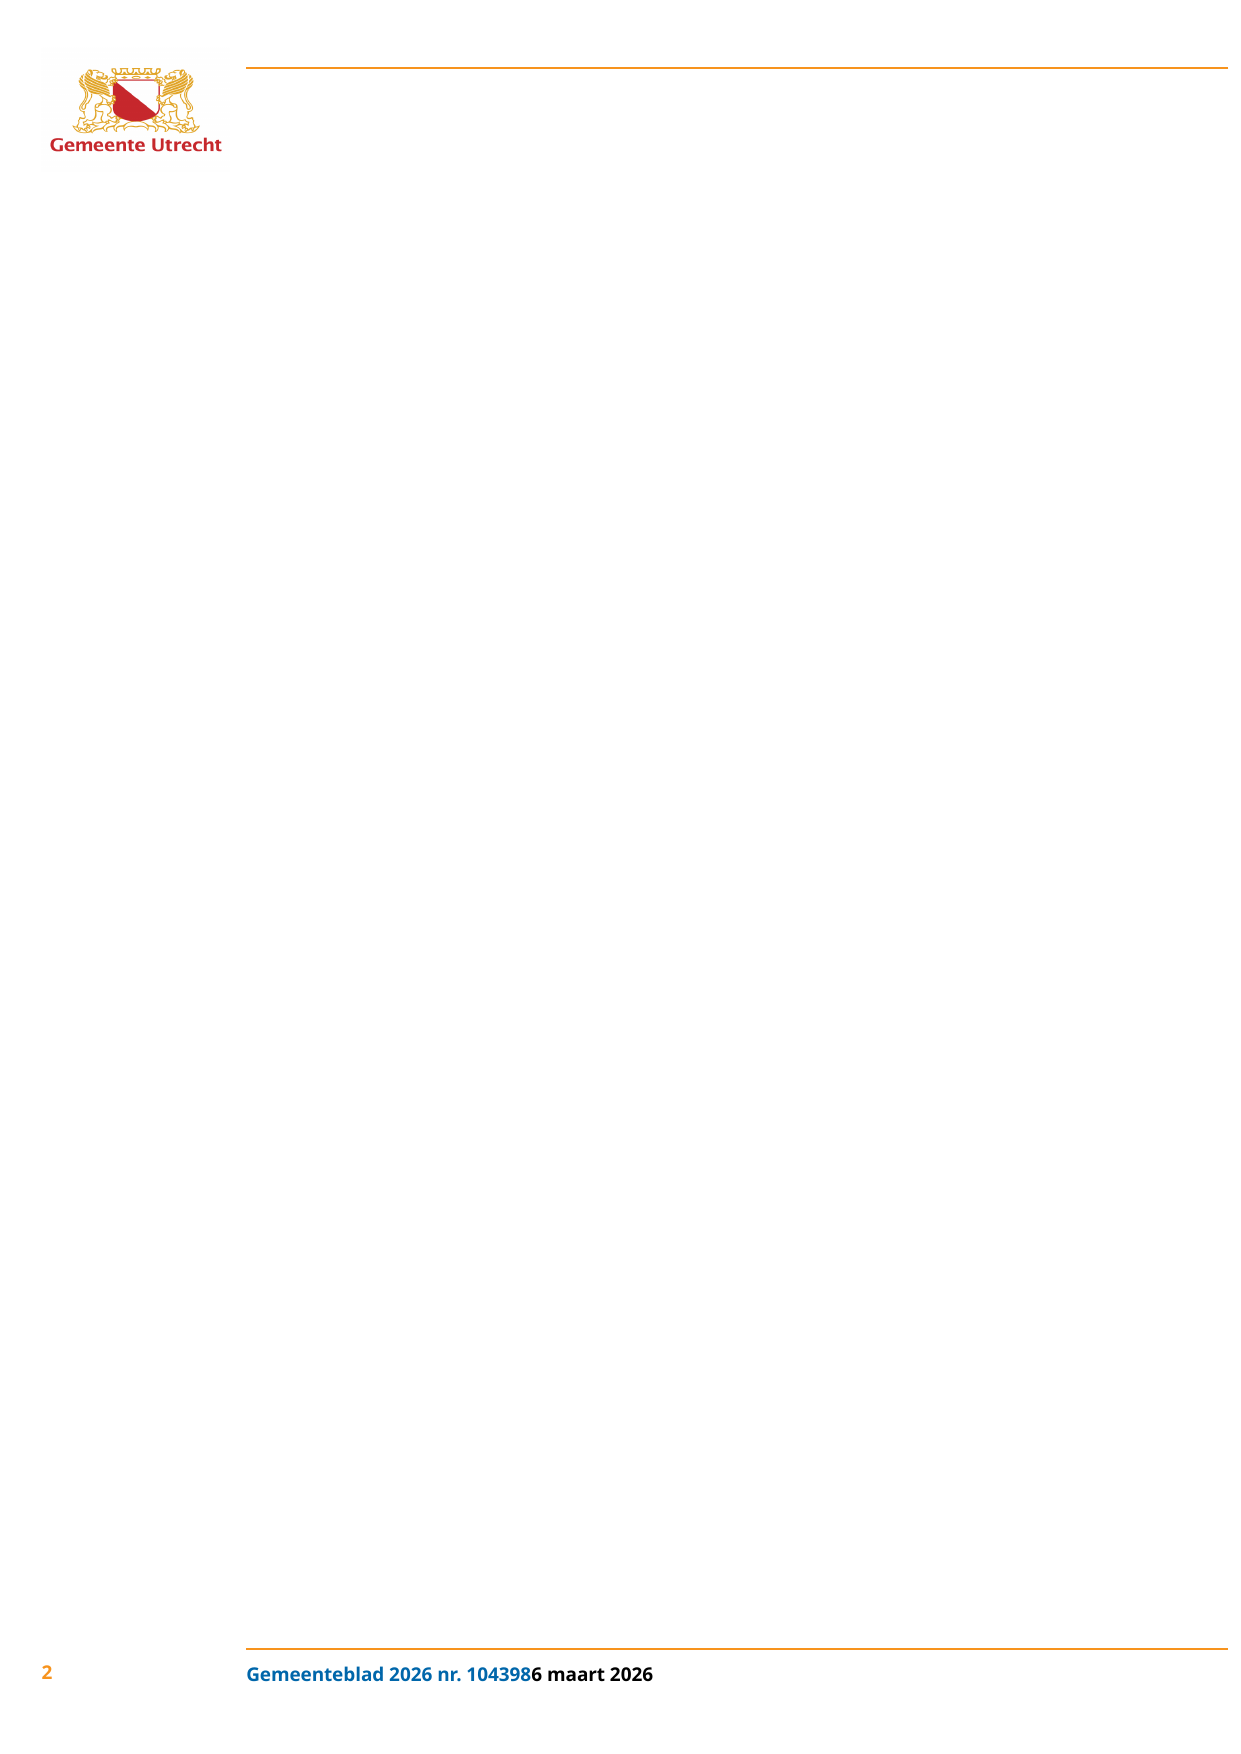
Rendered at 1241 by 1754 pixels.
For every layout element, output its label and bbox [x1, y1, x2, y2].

picture [41, 47, 231, 172]
